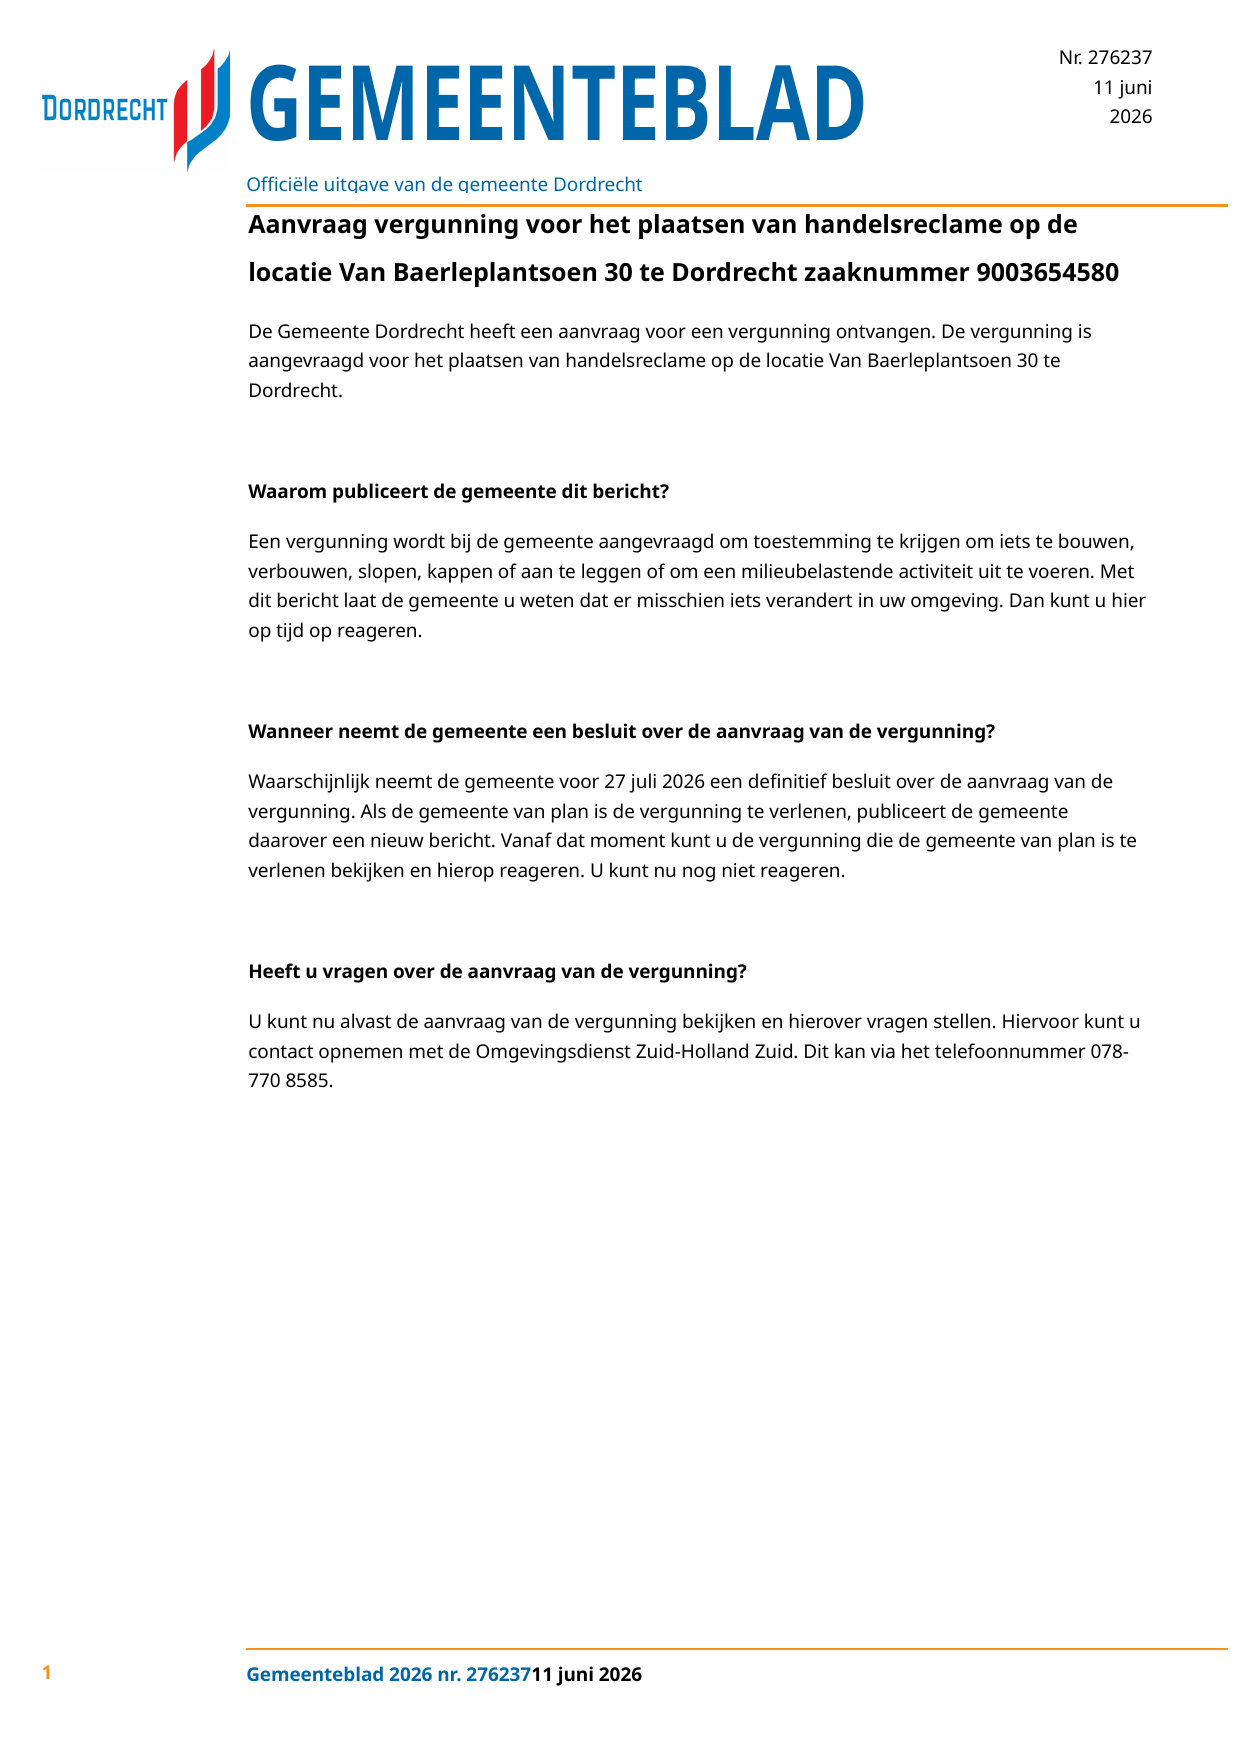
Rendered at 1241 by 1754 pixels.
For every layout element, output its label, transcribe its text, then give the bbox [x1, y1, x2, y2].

text Een vergunning wordt bij de gemeente aangevraagd om toestemming te krijgen om iets te bouwen, verbouwen, slopen, kappen of aan te leggen of om een milieubelastende activiteit uit te voeren. Met dit bericht laat de gemeente u weten dat er misschien iets verandert in uw omgeving. Dan kunt u hier op tijd op reageren. [248, 528, 1152, 643]
text U kunt nu alvast de aanvraag van de vergunning bekijken en hierover vragen stellen. Hiervoor kunt u contact opnemen met de Omgevingsdienst Zuid-Holland Zuid. Dit kan via het telefoonnummer 078-770 8585. [248, 1008, 1152, 1093]
text Waarschijnlijk neemt de gemeente voor 27 juli 2026 een definitief besluit over de aanvraag van de vergunning. Als de gemeente van plan is de vergunning te verlenen, publiceert de gemeente daarover een nieuw bericht. Vanaf dat moment kunt u de vergunning die de gemeente van plan is te verlenen bekijken en hierop reageren. U kunt nu nog niet reageren. [248, 768, 1152, 883]
text Heeft u vragen over de aanvraag van de vergunning? [248, 958, 1152, 984]
text Waarom publiceert de gemeente dit bericht? [248, 478, 1152, 504]
text Wanneer neemt de gemeente een besluit over de aanvraag van de vergunning? [248, 718, 1152, 744]
text De Gemeente Dordrecht heeft een aanvraag voor een vergunning ontvangen. De vergunning is aangevraagd voor het plaatsen van handelsreclame op de locatie Van Baerleplantsoen 30 te Dordrecht. [248, 318, 1152, 403]
text Aanvraag vergunning voor het plaatsen van handelsreclame op de locatie Van Baerleplantsoen 30 te Dordrecht zaaknummer 9003654580 [248, 207, 1152, 288]
picture [41, 47, 231, 172]
